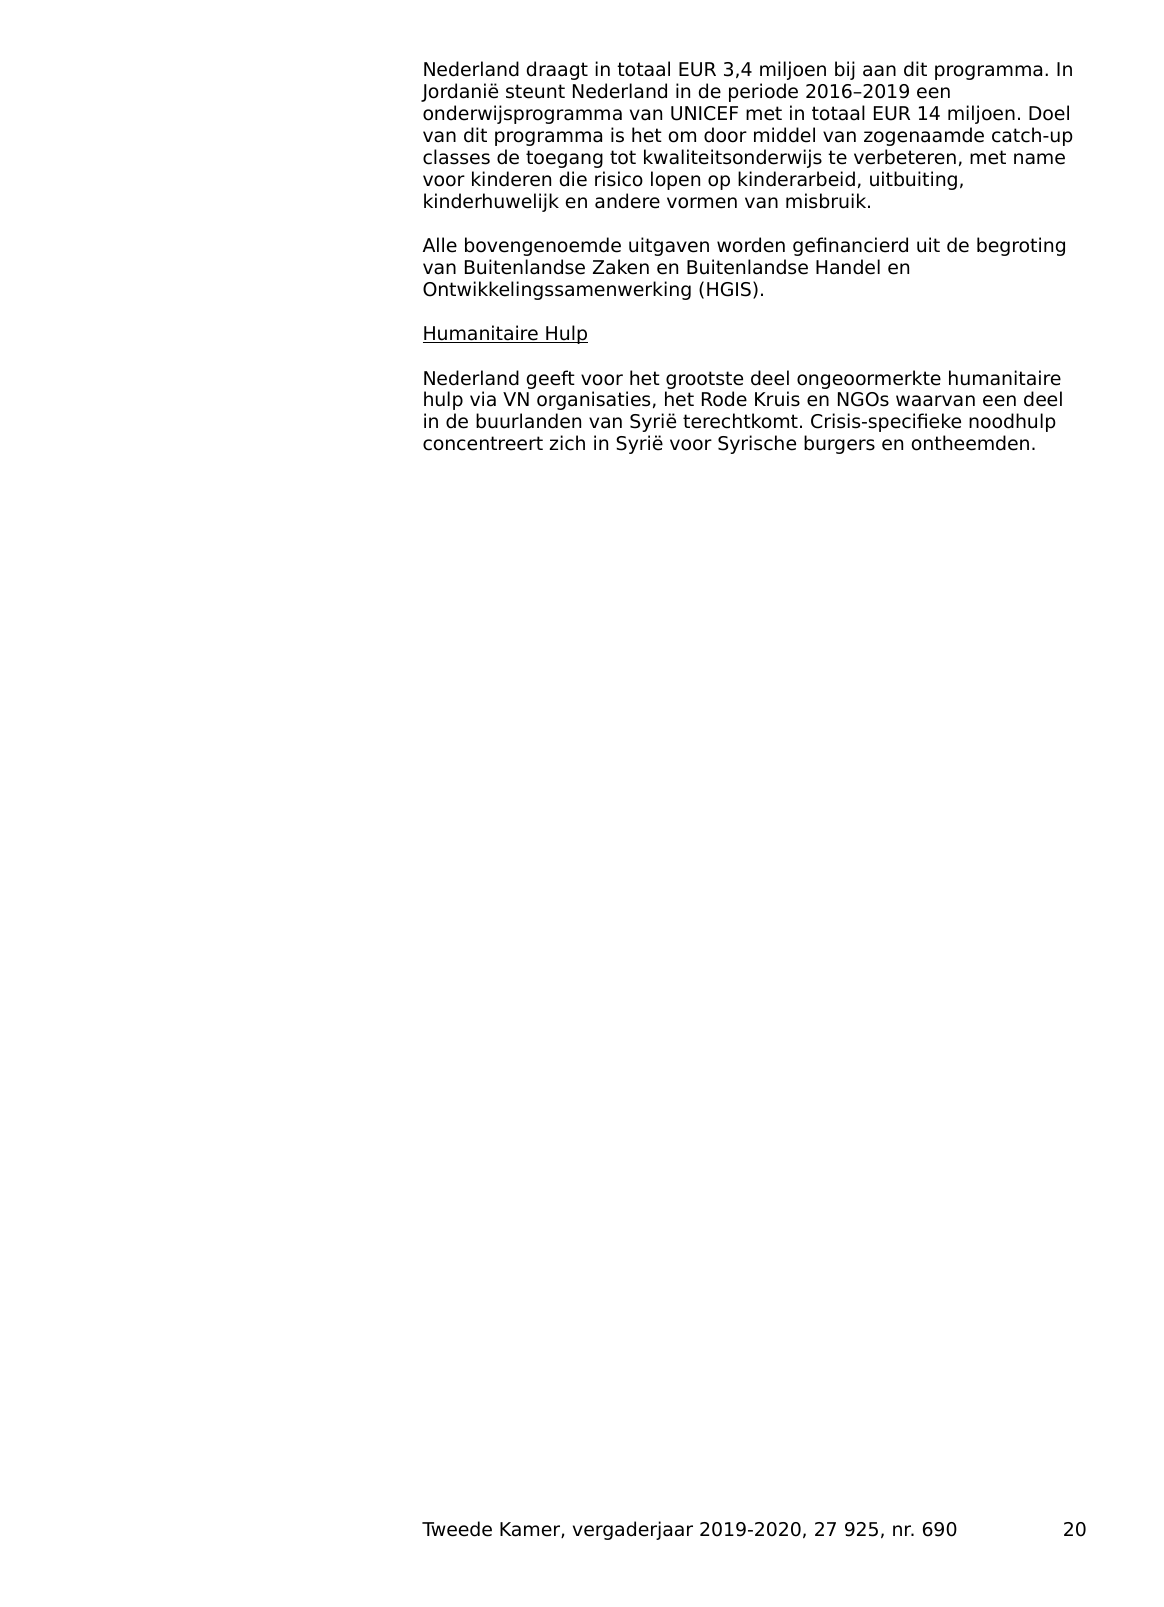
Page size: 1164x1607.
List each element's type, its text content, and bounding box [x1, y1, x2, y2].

text Alle bovengenoemde uitgaven worden gefinancierd uit de begroting van Buitenlandse Zaken en Buitenlandse Handel en Ontwikkelingssamenwerking (HGIS). [422, 235, 1087, 301]
text Nederland draagt in totaal EUR 3,4 miljoen bij aan dit programma. In Jordanië steunt Nederland in de periode 2016–2019 een onderwijsprogramma van UNICEF met in totaal EUR 14 miljoen. Doel van dit programma is het om door middel van zogenaamde catch-up classes de toegang tot kwaliteitsonderwijs te verbeteren, met name voor kinderen die risico lopen op kinderarbeid, uitbuiting, kinderhuwelijk en andere vormen van misbruik. [422, 59, 1087, 213]
text Nederland geeft voor het grootste deel ongeoormerkte humanitaire hulp via VN organisaties, het Rode Kruis en NGOs waarvan een deel in de buurlanden van Syrië terechtkomt. Crisis-specifieke noodhulp concentreert zich in Syrië voor Syrische burgers en ontheemden. [422, 367, 1087, 455]
subtitle Humanitaire Hulp [422, 323, 1087, 345]
